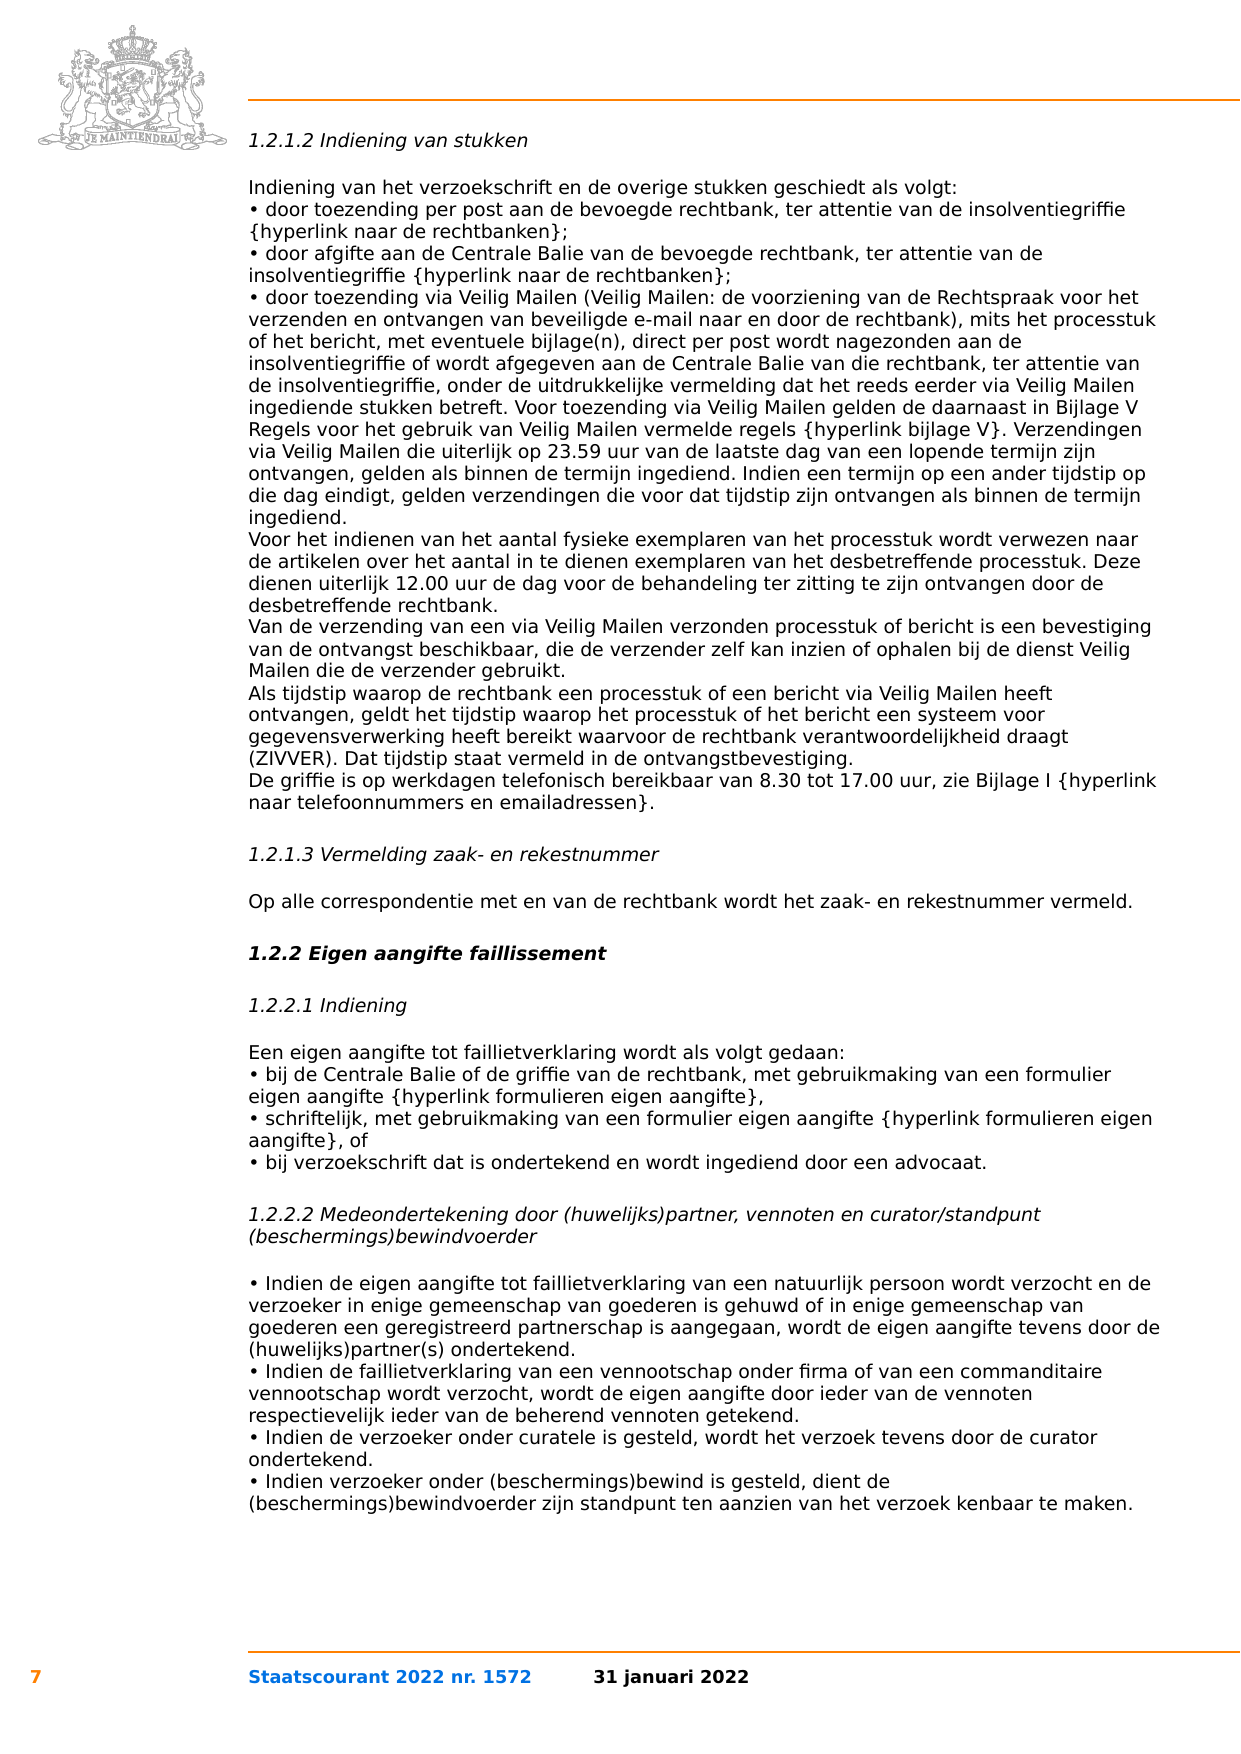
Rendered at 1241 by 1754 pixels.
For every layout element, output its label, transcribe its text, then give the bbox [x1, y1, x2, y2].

text Als tijdstip waarop de rechtbank een processtuk of een bericht via Veilig Mailen heeft ontvangen, geldt het tijdstip waarop het processtuk of het bericht een systeem voor gegevensverwerking heeft bereikt waarvoor de rechtbank verantwoordelijkheid draagt (ZIVVER). Dat tijdstip staat vermeld in de ontvangstbevestiging. [248, 682, 1163, 770]
text • Indien de faillietverklaring van een vennootschap onder firma of van een commanditaire vennootschap wordt verzocht, wordt de eigen aangifte door ieder van de vennoten respectievelijk ieder van de beherend vennoten getekend. [248, 1361, 1163, 1427]
subtitle 1.2.2.2 Medeondertekening door (huwelijks)partner, vennoten en curator/standpunt (beschermings)bewindvoerder [248, 1204, 1163, 1248]
subtitle 1.2.2 Eigen aangifte faillissement [248, 943, 1163, 965]
text Van de verzending van een via Veilig Mailen verzonden processtuk of bericht is een bevestiging van de ontvangst beschikbaar, die de verzender zelf kan inzien of ophalen bij de dienst Veilig Mailen die de verzender gebruikt. [248, 616, 1163, 682]
text • Indien de eigen aangifte tot faillietverklaring van een natuurlijk persoon wordt verzocht en de verzoeker in enige gemeenschap van goederen is gehuwd of in enige gemeenschap van goederen een geregistreerd partnerschap is aangegaan, wordt de eigen aangifte tevens door de (huwelijks)partner(s) ondertekend. [248, 1273, 1163, 1361]
text De griffie is op werkdagen telefonisch bereikbaar van 8.30 tot 17.00 uur, zie Bijlage I {hyperlink naar telefoonnummers en emailadressen}. [248, 770, 1163, 814]
text • door toezending per post aan de bevoegde rechtbank, ter attentie van de insolventiegriffie {hyperlink naar de rechtbanken}; [248, 199, 1163, 243]
text • bij verzoekschrift dat is ondertekend en wordt ingediend door een advocaat. [248, 1152, 1163, 1174]
text • schriftelijk, met gebruikmaking van een formulier eigen aangifte {hyperlink formulieren eigen aangifte}, of [248, 1108, 1163, 1152]
text • bij de Centrale Balie of de griffie van de rechtbank, met gebruikmaking van een formulier eigen aangifte {hyperlink formulieren eigen aangifte}, [248, 1064, 1163, 1108]
picture [38, 25, 227, 150]
text Op alle correspondentie met en van de rechtbank wordt het zaak- en rekestnummer vermeld. [248, 891, 1163, 913]
text Voor het indienen van het aantal fysieke exemplaren van het processtuk wordt verwezen naar de artikelen over het aantal in te dienen exemplaren van het desbetreffende processtuk. Deze dienen uiterlijk 12.00 uur de dag voor de behandeling ter zitting te zijn ontvangen door de desbetreffende rechtbank. [248, 528, 1163, 616]
subtitle 1.2.1.3 Vermelding zaak- en rekestnummer [248, 844, 1163, 866]
subtitle 1.2.2.1 Indiening [248, 995, 1163, 1017]
subtitle 1.2.1.2 Indiening van stukken [248, 130, 1163, 152]
text • door toezending via Veilig Mailen (Veilig Mailen: de voorziening van de Rechtspraak voor het verzenden en ontvangen van beveiligde e-mail naar en door de rechtbank), mits het processtuk of het bericht, met eventuele bijlage(n), direct per post wordt nagezonden aan de insolventiegriffie of wordt afgegeven aan de Centrale Balie van die rechtbank, ter attentie van de insolventiegriffie, onder de uitdrukkelijke vermelding dat het reeds eerder via Veilig Mailen ingediende stukken betreft. Voor toezending via Veilig Mailen gelden de daarnaast in Bijlage V Regels voor het gebruik van Veilig Mailen vermelde regels {hyperlink bijlage V}. Verzendingen via Veilig Mailen die uiterlijk op 23.59 uur van de laatste dag van een lopende termijn zijn ontvangen, gelden als binnen de termijn ingediend. Indien een termijn op een ander tijdstip op die dag eindigt, gelden verzendingen die voor dat tijdstip zijn ontvangen als binnen de termijn ingediend. [248, 287, 1163, 528]
text • Indien de verzoeker onder curatele is gesteld, wordt het verzoek tevens door de curator ondertekend. [248, 1427, 1163, 1471]
text Een eigen aangifte tot faillietverklaring wordt als volgt gedaan: [248, 1042, 1163, 1064]
text Indiening van het verzoekschrift en de overige stukken geschiedt als volgt: [248, 177, 1163, 199]
text • Indien verzoeker onder (beschermings)bewind is gesteld, dient de (beschermings)bewindvoerder zijn standpunt ten aanzien van het verzoek kenbaar te maken. [248, 1471, 1163, 1515]
text • door afgifte aan de Centrale Balie van de bevoegde rechtbank, ter attentie van de insolventiegriffie {hyperlink naar de rechtbanken}; [248, 243, 1163, 287]
